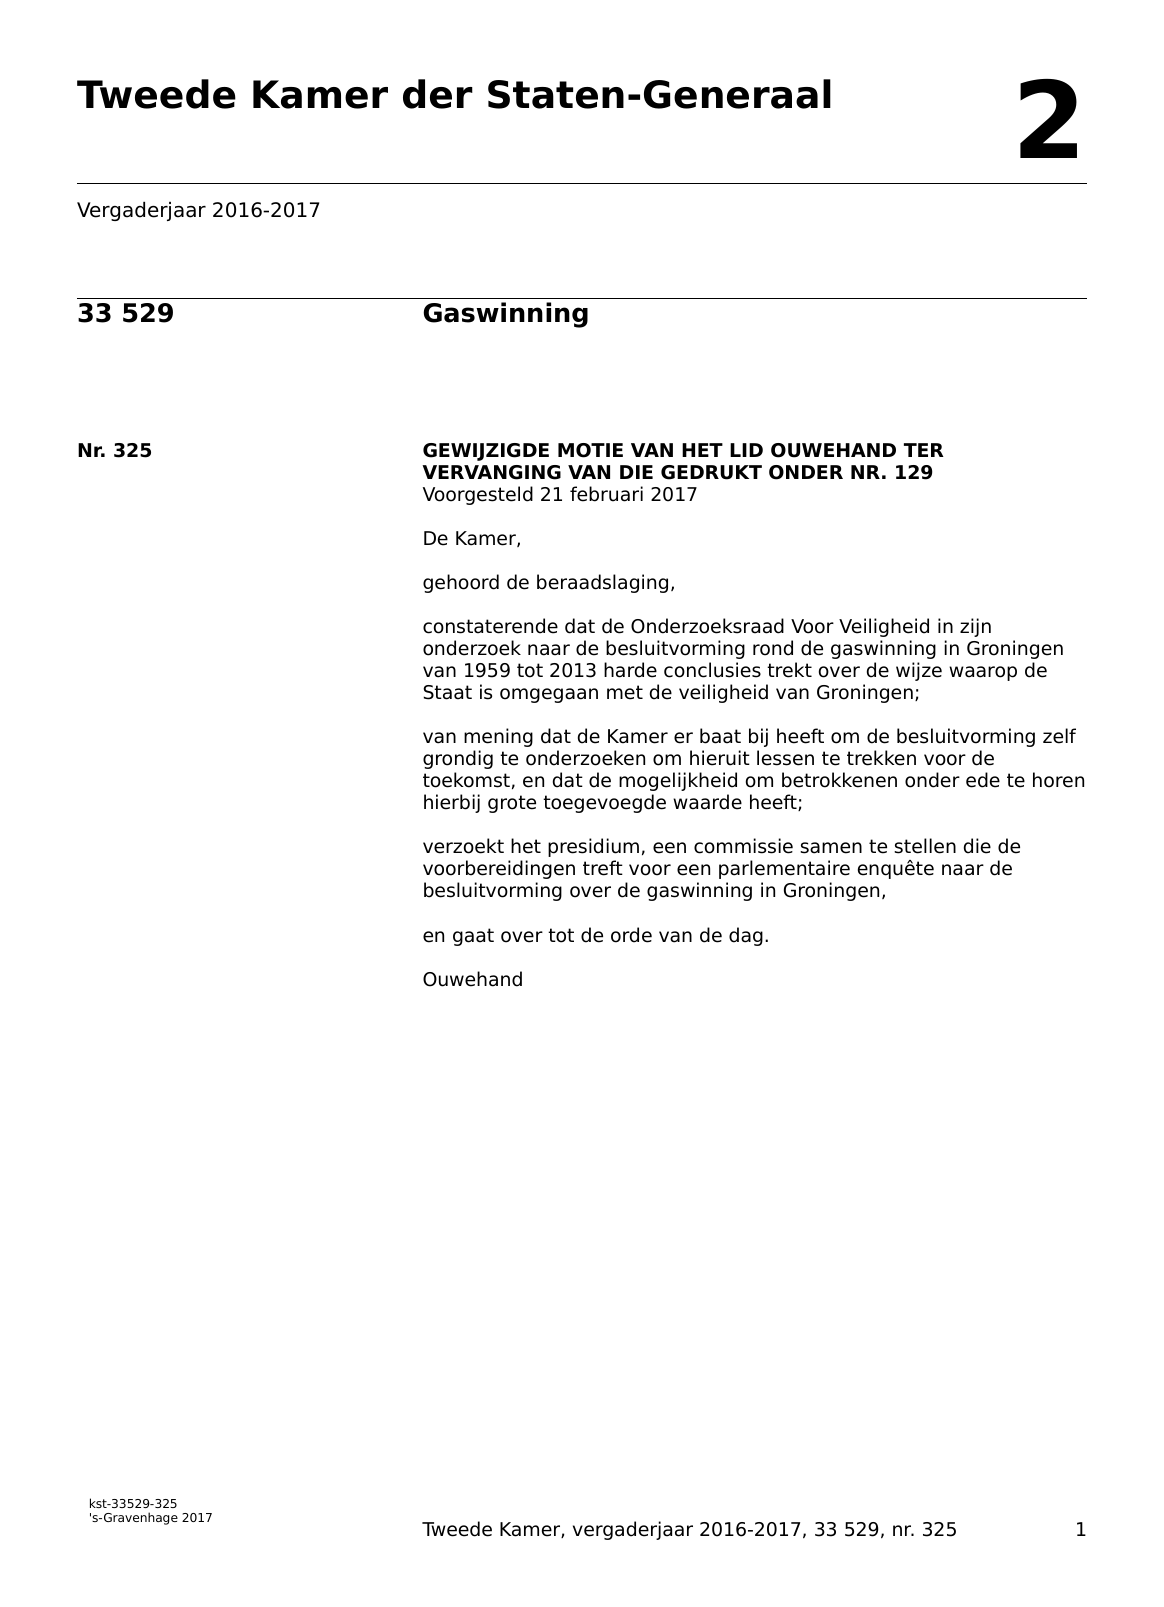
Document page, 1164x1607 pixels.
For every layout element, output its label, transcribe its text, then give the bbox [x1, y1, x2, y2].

text kst-33529-325 [88, 1497, 323, 1511]
text gehoord de beraadslaging, [422, 572, 1087, 594]
subtitle 33 529 Gaswinning [77, 299, 1087, 329]
text Voorgesteld 21 februari 2017 [422, 484, 1087, 506]
text constaterende dat de Onderzoeksraad Voor Veiligheid in zijn onderzoek naar de besluitvorming rond de gaswinning in Groningen van 1959 tot 2013 harde conclusies trekt over de wijze waarop de Staat is omgegaan met de veiligheid van Groningen; [422, 616, 1087, 704]
text De Kamer, [422, 528, 1087, 550]
table_cell Vergaderjaar 2016-2017 [77, 184, 1087, 298]
text van mening dat de Kamer er baat bij heeft om de besluitvorming zelf grondig te onderzoeken om hieruit lessen te trekken voor de toekomst, en dat de mogelijkheid om betrokkenen onder ede te horen hierbij grote toegevoegde waarde heeft; [422, 726, 1087, 814]
text 's-Gravenhage 2017 [88, 1511, 323, 1525]
table_header Tweede Kamer der Staten-Generaal [77, 59, 886, 183]
text verzoekt het presidium, een commissie samen te stellen die de voorbereidingen treft voor een parlementaire enquête naar de besluitvorming over de gaswinning in Groningen, [422, 836, 1087, 902]
text Ouwehand [422, 969, 1087, 991]
text en gaat over tot de orde van de dag. [422, 924, 1087, 946]
subtitle Nr. 325 GEWIJZIGDE MOTIE VAN HET LID OUWEHAND TER VERVANGING VAN DIE GEDRUKT ONDER NR. 129 [77, 440, 1087, 484]
table_header 2 [886, 59, 1087, 183]
